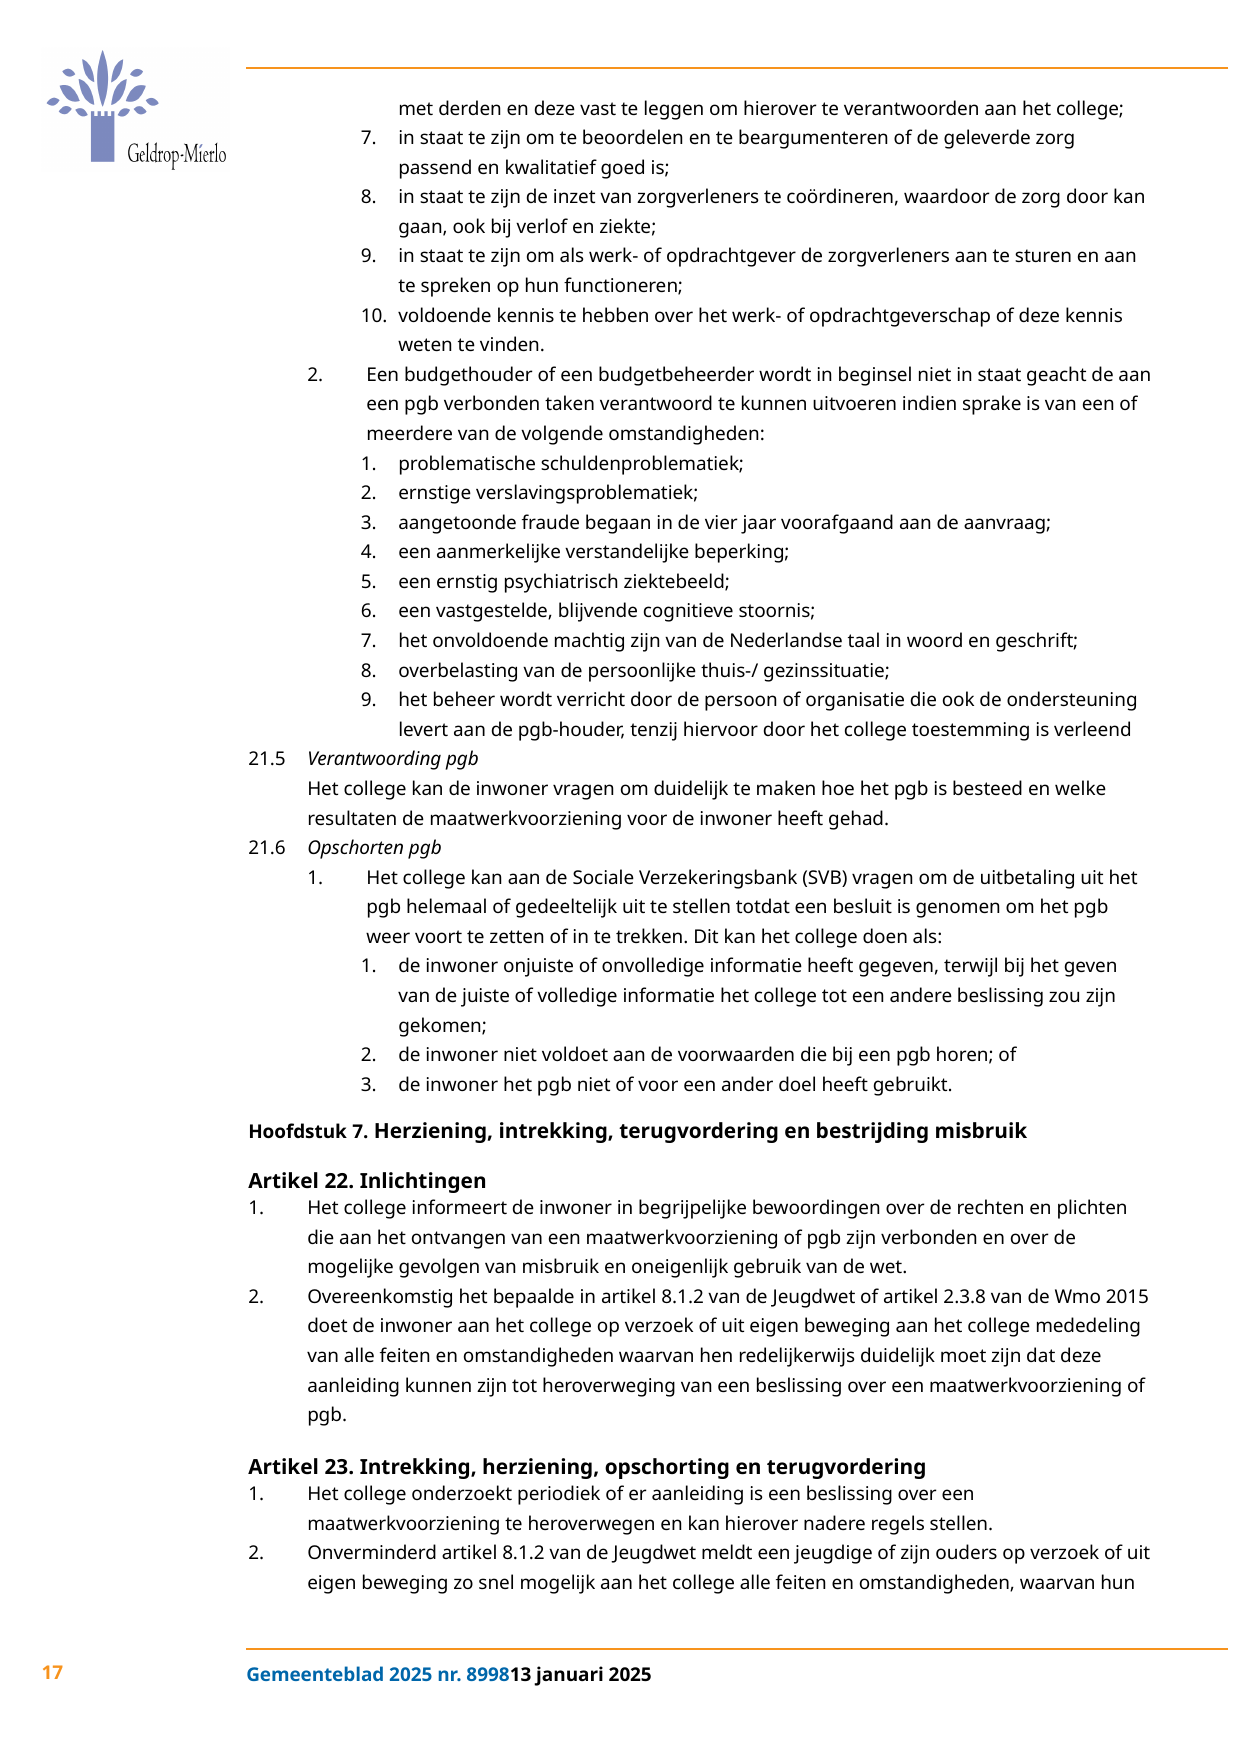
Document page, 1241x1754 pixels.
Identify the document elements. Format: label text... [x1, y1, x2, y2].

list overbelasting van de persoonlijke thuis-/ gezinssituatie; [361, 657, 1152, 683]
list Verantwoording pgb [248, 746, 1152, 771]
list een ernstig psychiatrisch ziektebeeld; [361, 568, 1152, 594]
picture [41, 47, 231, 172]
text Hoofdstuk 7. Herziening, intrekking, terugvordering en bestrijding misbruik [248, 1117, 1152, 1145]
list een aanmerkelijke verstandelijke beperking; [361, 538, 1152, 564]
list de inwoner niet voldoet aan de voorwaarden die bij een pgb horen; of [361, 1041, 1152, 1067]
list Het college kan aan de Sociale Verzekeringsbank (SVB) vragen om de uitbetaling uit het pgb helemaal of gedeeltelijk uit te stellen totdat een besluit is genomen om het pgb weer voort te zetten of in te trekken. Dit kan het college doen als: [307, 864, 1152, 949]
list Het college informeert de inwoner in begrijpelijke bewoordingen over de rechten en plichten die aan het ontvangen van een maatwerkvoorziening of pgb zijn verbonden en over de mogelijke gevolgen van misbruik en oneigenlijk gebruik van de wet. [248, 1194, 1152, 1279]
list Overeenkomstig het bepaalde in artikel 8.1.2 van de Jeugdwet of artikel 2.3.8 van de Wmo 2015 doet de inwoner aan het college op verzoek of uit eigen beweging aan het college mededeling van alle feiten en omstandigheden waarvan hen redelijkerwijs duidelijk moet zijn dat deze aanleiding kunnen zijn tot heroverweging van een beslissing over een maatwerkvoorziening of pgb. [248, 1283, 1152, 1427]
list een vastgestelde, blijvende cognitieve stoornis; [361, 598, 1152, 623]
text Artikel 23. Intrekking, herziening, opschorting en terugvordering [248, 1452, 1152, 1480]
list in staat te zijn om te beoordelen en te beargumenteren of de geleverde zorg passend en kwalitatief goed is; [361, 124, 1152, 180]
list Een budgethouder of een budgetbeheerder wordt in beginsel niet in staat geacht de aan een pgb verbonden taken verantwoord te kunnen uitvoeren indien sprake is van een of meerdere van de volgende omstandigheden: [307, 361, 1152, 446]
list aangetoonde fraude begaan in de vier jaar voorafgaand aan de aanvraag; [361, 509, 1152, 535]
list de inwoner het pgb niet of voor een ander doel heeft gebruikt. [361, 1071, 1152, 1097]
list problematische schuldenproblematiek; [361, 450, 1152, 476]
list in staat te zijn om als werk- of opdrachtgever de zorgverleners aan te sturen en aan te spreken op hun functioneren; [361, 243, 1152, 298]
list het beheer wordt verricht door de persoon of organisatie die ook de ondersteuning levert aan de pgb-houder, tenzij hiervoor door het college toestemming is verleend [361, 686, 1152, 742]
list de inwoner onjuiste of onvolledige informatie heeft gegeven, terwijl bij het geven van de juiste of volledige informatie het college tot een andere beslissing zou zijn gekomen; [361, 953, 1152, 1038]
list voldoende kennis te hebben over het werk- of opdrachtgeverschap of deze kennis weten te vinden. [361, 302, 1152, 357]
list in staat te zijn de inzet van zorgverleners te coördineren, waardoor de zorg door kan gaan, ook bij verlof en ziekte; [361, 183, 1152, 239]
list Onverminderd artikel 8.1.2 van de Jeugdwet meldt een jeugdige of zijn ouders op verzoek of uit eigen beweging zo snel mogelijk aan het college alle feiten en omstandigheden, waarvan hun [248, 1539, 1152, 1595]
list Opschorten pgb [248, 834, 1152, 860]
list Het college onderzoekt periodiek of er aanleiding is een beslissing over een maatwerkvoorziening te heroverwegen en kan hierover nadere regels stellen. [248, 1480, 1152, 1536]
text Artikel 22. Inlichtingen [248, 1166, 1152, 1194]
list Het college kan de inwoner vragen om duidelijk te maken hoe het pgb is besteed en welke resultaten de maatwerkvoorziening voor de inwoner heeft gehad. [248, 775, 1152, 831]
list ernstige verslavingsproblematiek; [361, 479, 1152, 505]
list het onvoldoende machtig zijn van de Nederlandse taal in woord en geschrift; [361, 627, 1152, 653]
list met derden en deze vast te leggen om hierover te verantwoorden aan het college; [361, 95, 1152, 121]
